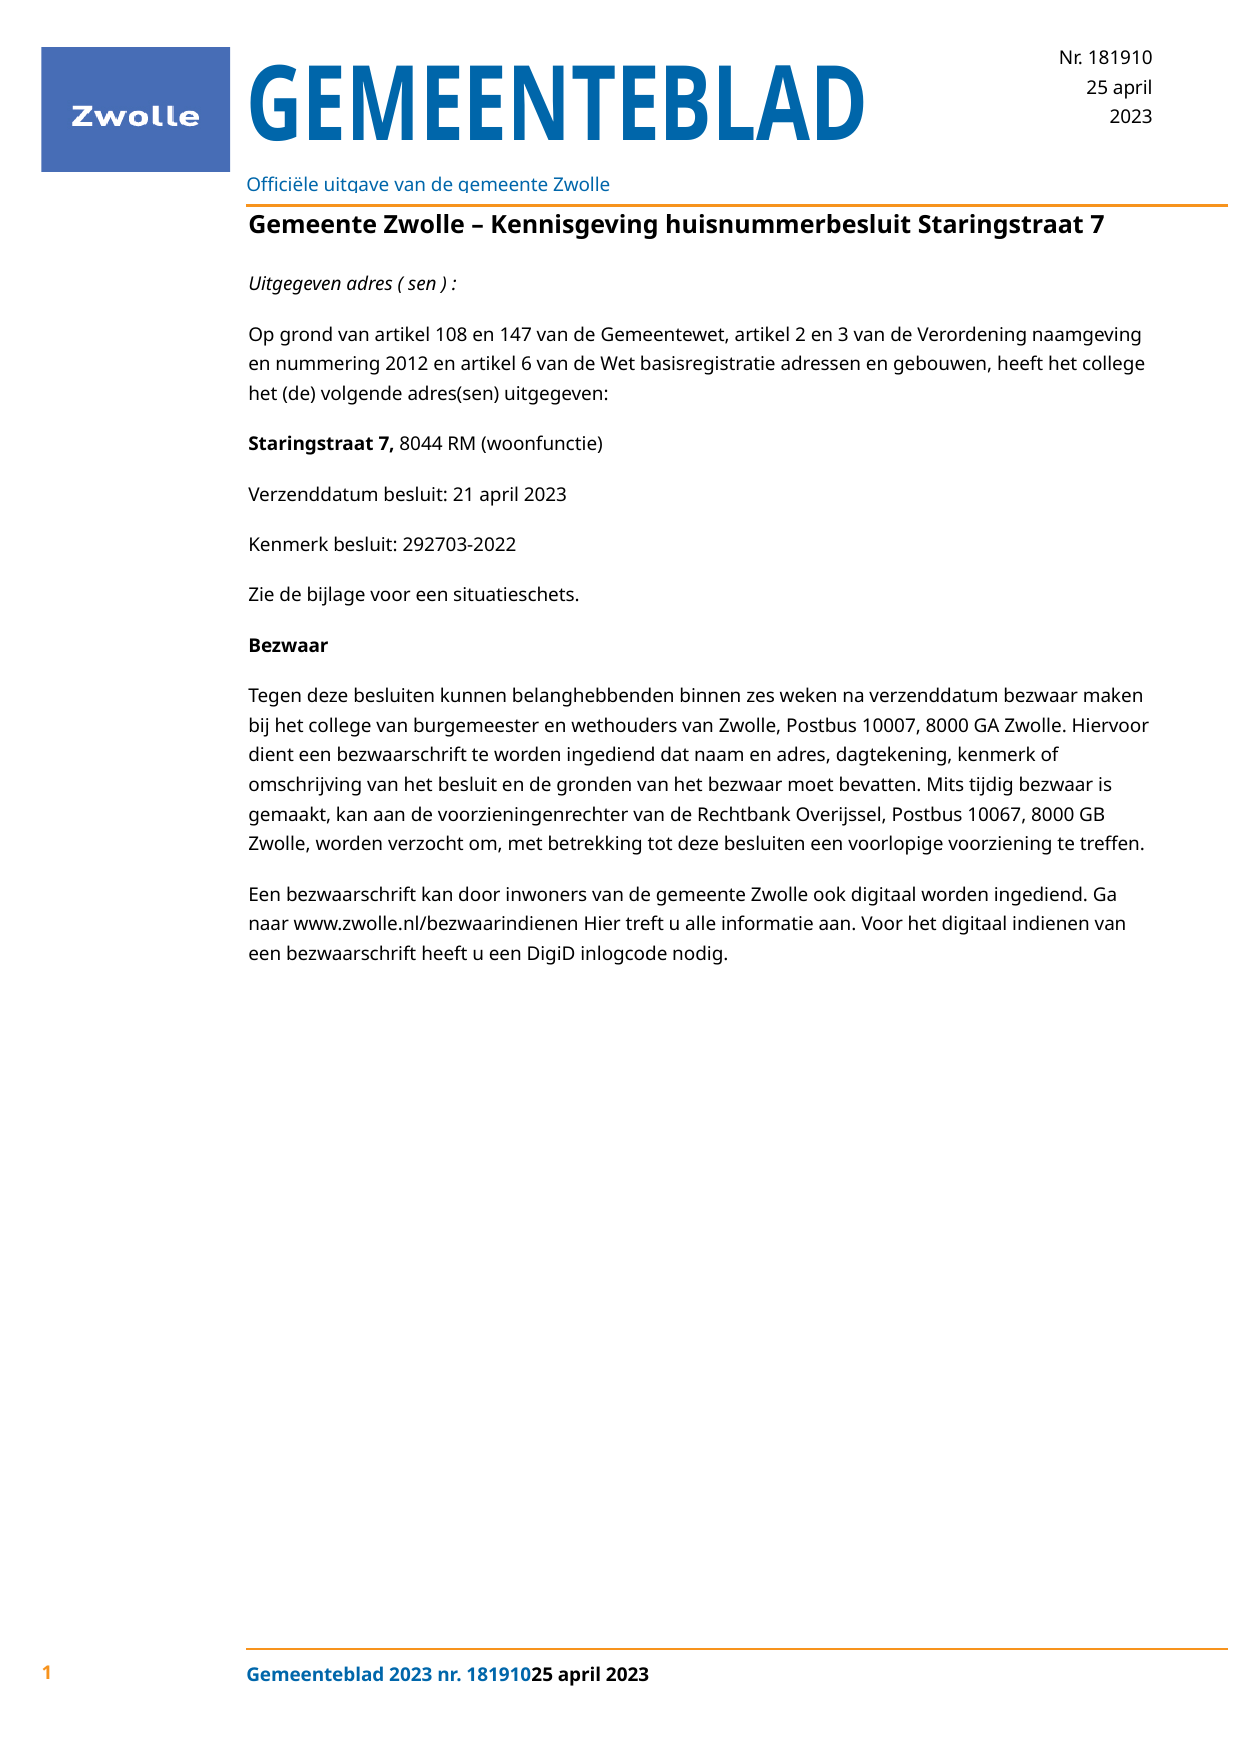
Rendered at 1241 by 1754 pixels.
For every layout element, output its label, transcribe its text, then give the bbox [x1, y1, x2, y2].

picture [41, 47, 231, 172]
text Op grond van artikel 108 en 147 van de Gemeentewet, artikel 2 en 3 van de Verordening naamgeving en nummering 2012 en artikel 6 van de Wet basisregistratie adressen en gebouwen, heeft het college het (de) volgende adres(sen) uitgegeven: [248, 321, 1152, 406]
text Uitgegeven adres ( sen ) : [248, 270, 1152, 296]
text Kenmerk besluit: 292703-2022 [248, 531, 1152, 557]
text Gemeente Zwolle – Kennisgeving huisnummerbesluit Staringstraat 7 [248, 207, 1152, 241]
text Staringstraat 7, 8044 RM (woonfunctie) [248, 430, 1152, 456]
text Een bezwaarschrift kan door inwoners van de gemeente Zwolle ook digitaal worden ingediend. Ga naar www.zwolle.nl/bezwaarindienen Hier treft u alle informatie aan. Voor het digitaal indienen van een bezwaarschrift heeft u een DigiD inlogcode nodig. [248, 881, 1152, 966]
text Zie de bijlage voor een situatieschets. [248, 582, 1152, 607]
text Tegen deze besluiten kunnen belanghebbenden binnen zes weken na verzenddatum bezwaar maken bij het college van burgemeester en wethouders van Zwolle, Postbus 10007, 8000 GA Zwolle. Hiervoor dient een bezwaarschrift te worden ingediend dat naam en adres, dagtekening, kenmerk of omschrijving van het besluit en de gronden van het bezwaar moet bevatten. Mits tijdig bezwaar is gemaakt, kan aan de voorzieningenrechter van de Rechtbank Overijssel, Postbus 10067, 8000 GB Zwolle, worden verzocht om, met betrekking tot deze besluiten een voorlopige voorziening te treffen. [248, 682, 1152, 856]
text Bezwaar [248, 632, 1152, 658]
text Verzenddatum besluit: 21 april 2023 [248, 481, 1152, 506]
